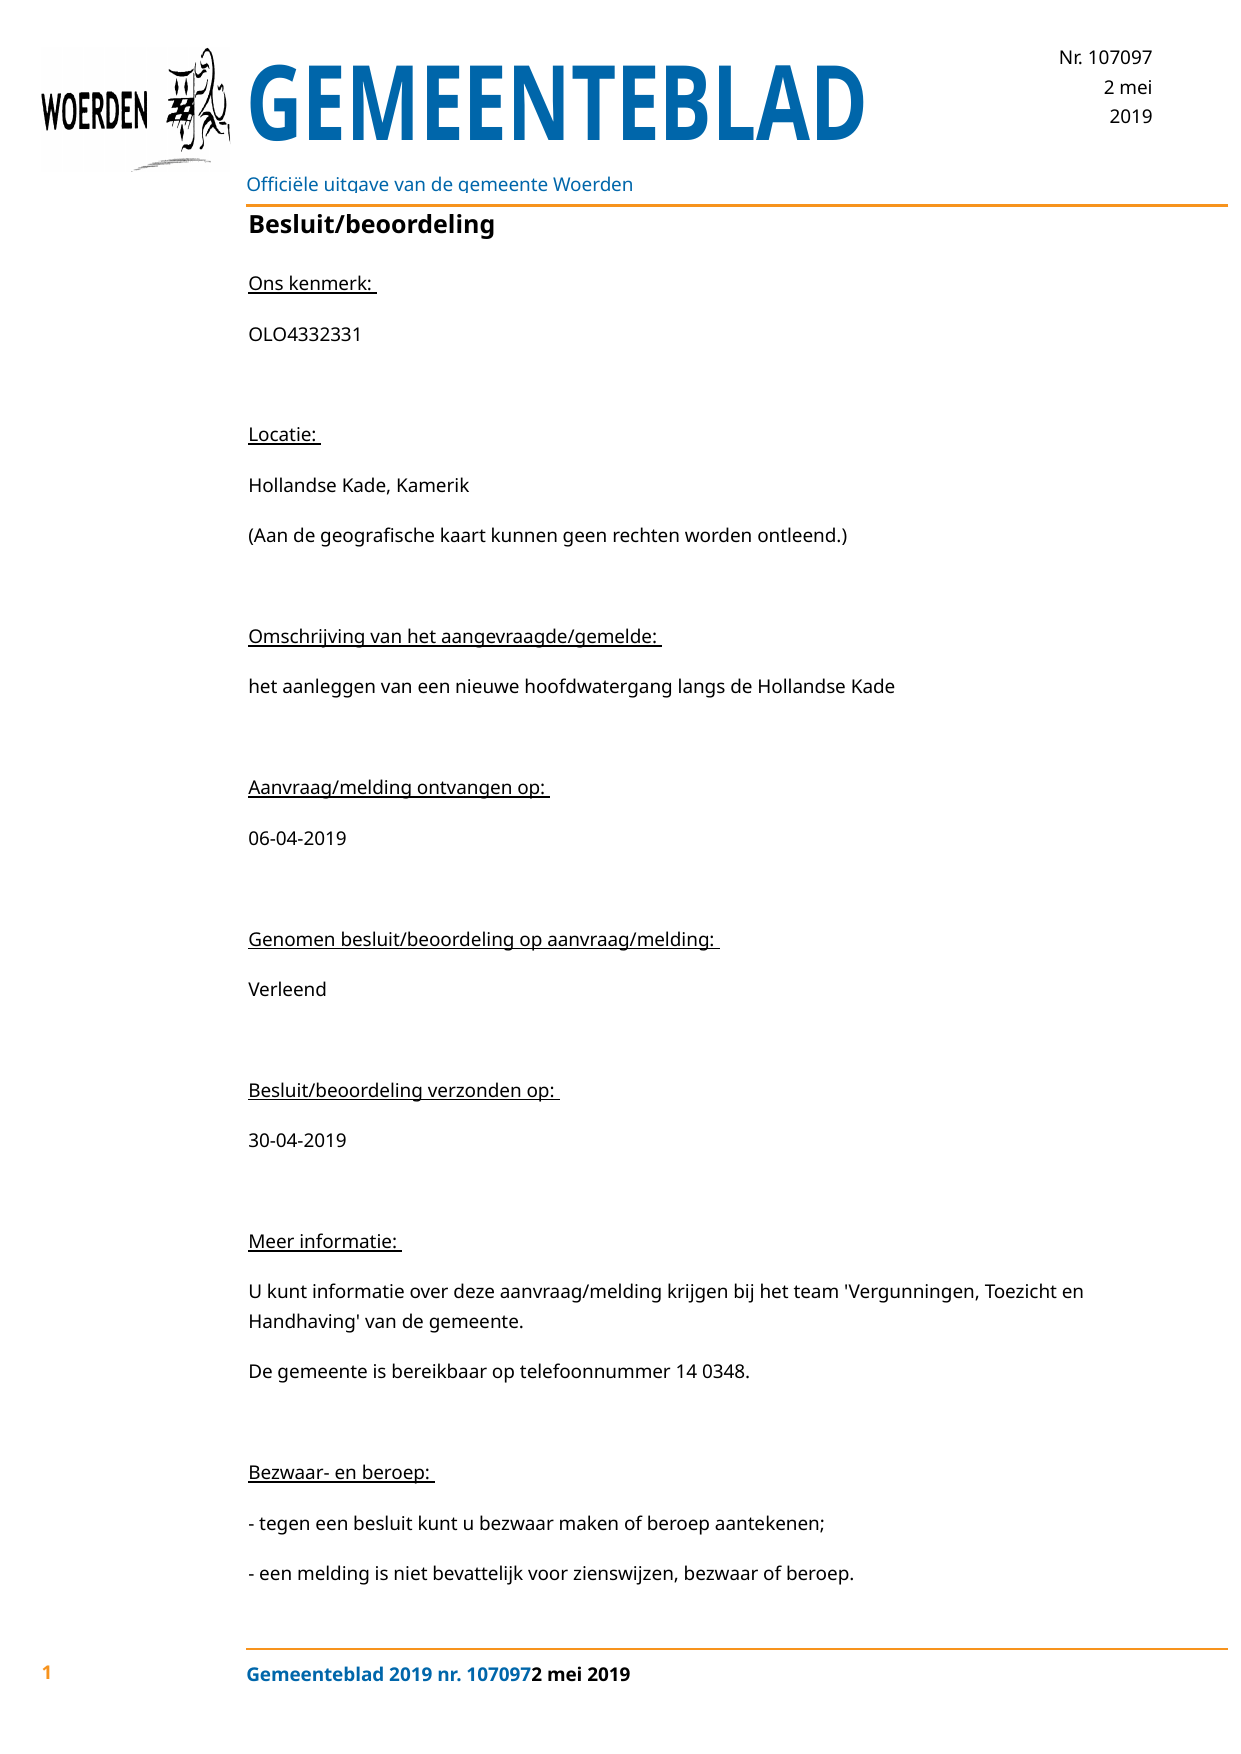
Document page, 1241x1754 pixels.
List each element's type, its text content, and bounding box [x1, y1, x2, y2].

text Besluit/beoordeling verzonden op: [248, 1077, 1152, 1103]
text Bezwaar- en beroep: [248, 1459, 1152, 1485]
text Aanvraag/melding ontvangen op: [248, 774, 1152, 800]
text - een melding is niet bevattelijk voor zienswijzen, bezwaar of beroep. [248, 1560, 1152, 1586]
text Besluit/beoordeling [248, 207, 1152, 241]
picture [41, 47, 231, 172]
text OLO4332331 [248, 321, 1152, 346]
text het aanleggen van een nieuwe hoofdwatergang langs de Hollandse Kade [248, 674, 1152, 699]
text 30-04-2019 [248, 1127, 1152, 1153]
text De gemeente is bereikbaar op telefoonnummer 14 0348. [248, 1359, 1152, 1384]
text - tegen een besluit kunt u bezwaar maken of beroep aantekenen; [248, 1510, 1152, 1536]
text Meer informatie: [248, 1228, 1152, 1254]
text Omschrijving van het aangevraagde/gemelde: [248, 623, 1152, 649]
text U kunt informatie over deze aanvraag/melding krijgen bij het team 'Vergunningen, Toezicht en Handhaving' van de gemeente. [248, 1279, 1152, 1334]
text Ons kenmerk: [248, 270, 1152, 296]
text (Aan de geografische kaart kunnen geen rechten worden ontleend.) [248, 522, 1152, 548]
text Locatie: [248, 422, 1152, 447]
text Genomen besluit/beoordeling op aanvraag/melding: [248, 926, 1152, 951]
text Verleend [248, 976, 1152, 1002]
text 06-04-2019 [248, 825, 1152, 851]
text Hollandse Kade, Kamerik [248, 472, 1152, 498]
